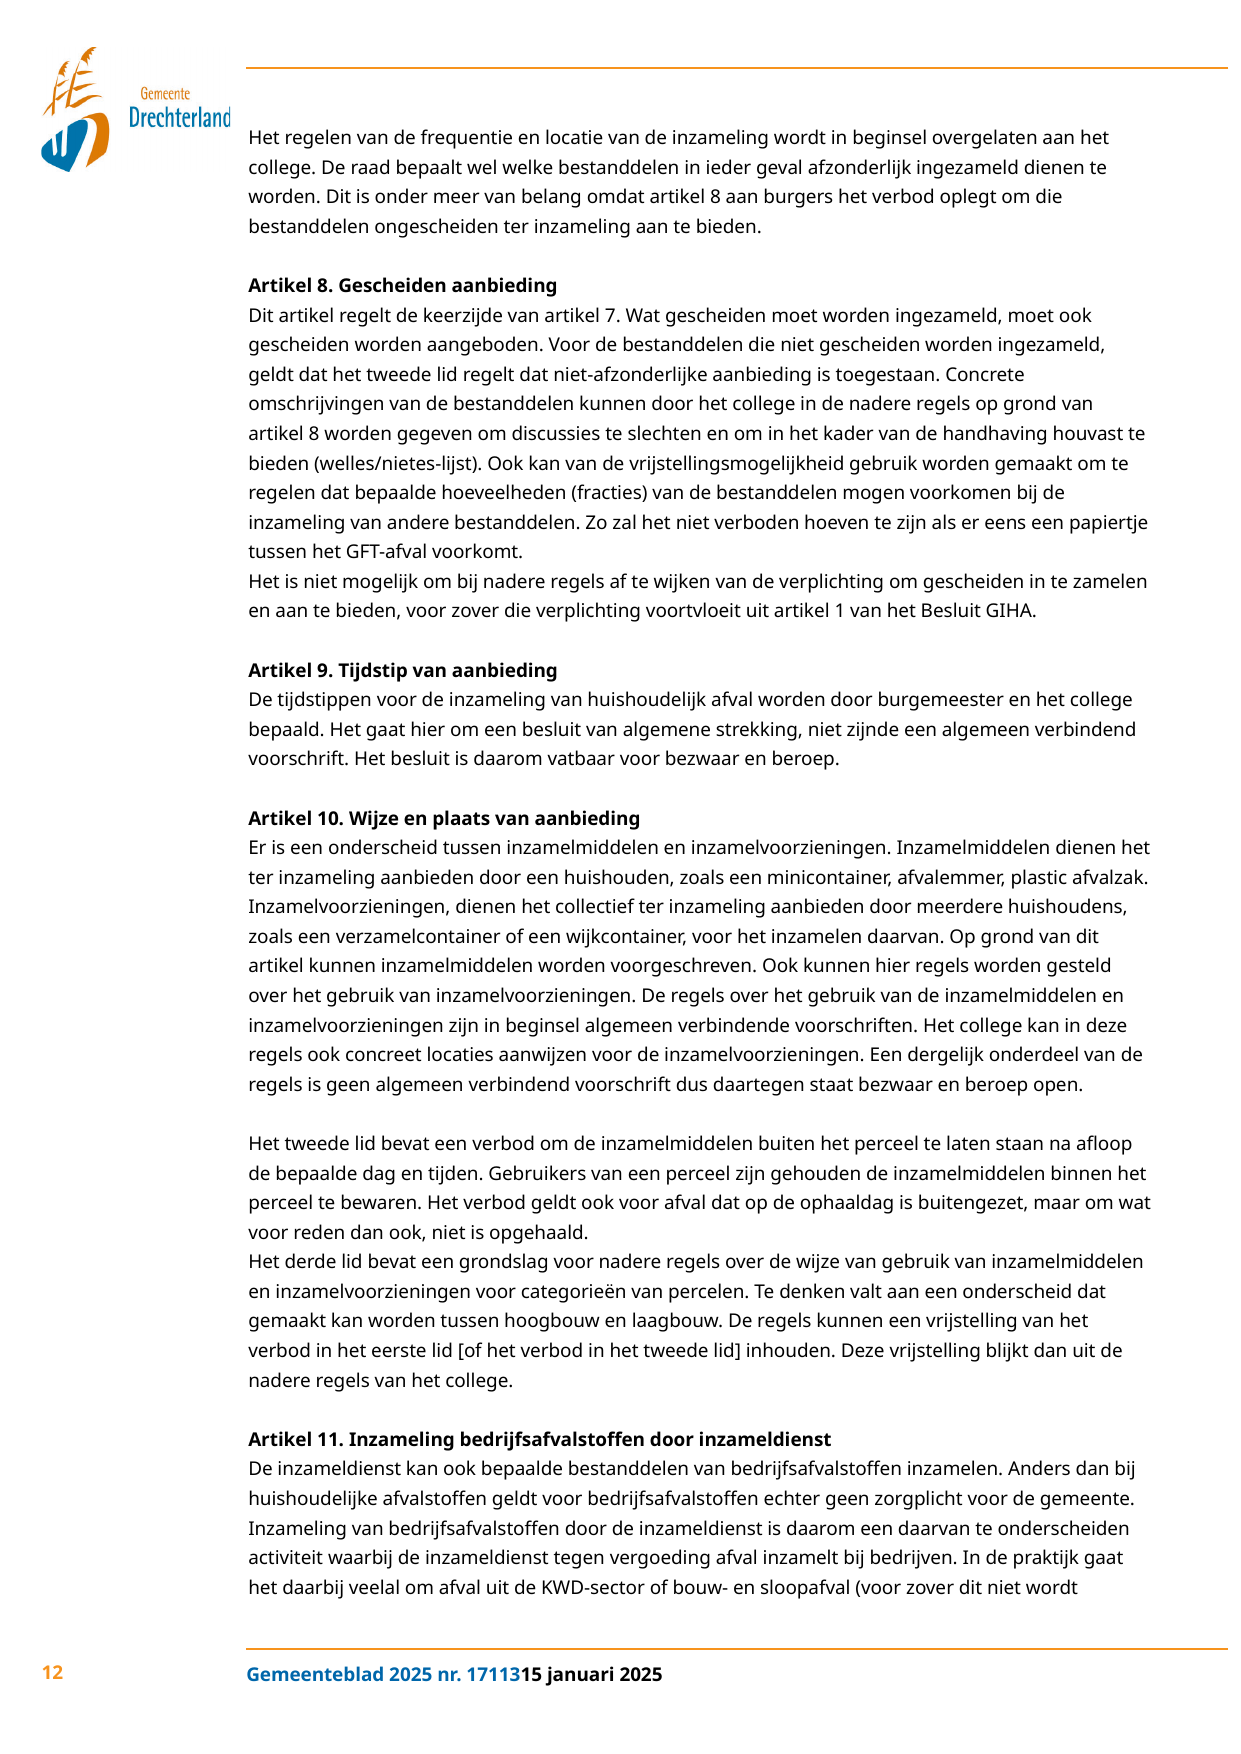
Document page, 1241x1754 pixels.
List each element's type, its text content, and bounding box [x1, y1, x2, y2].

text Dit artikel regelt de keerzijde van artikel 7. Wat gescheiden moet worden ingezameld, moet ook gescheiden worden aangeboden. Voor de bestanddelen die niet gescheiden worden ingezameld, geldt dat het tweede lid regelt dat niet-afzonderlijke aanbieding is toegestaan. Concrete omschrijvingen van de bestanddelen kunnen door het college in de nadere regels op grond van artikel 8 worden gegeven om discussies te slechten en om in het kader van de handhaving houvast te bieden (welles/nietes-lijst). Ook kan van de vrijstellingsmogelijkheid gebruik worden gemaakt om te regelen dat bepaalde hoeveelheden (fracties) van de bestanddelen mogen voorkomen bij de inzameling van andere bestanddelen. Zo zal het niet verboden hoeven te zijn als er eens een papiertje tussen het GFT-afval voorkomt. [248, 302, 1152, 564]
text De inzameldienst kan ook bepaalde bestanddelen van bedrijfsafvalstoffen inzamelen. Anders dan bij huishoudelijke afvalstoffen geldt voor bedrijfsafvalstoffen echter geen zorgplicht voor de gemeente. Inzameling van bedrijfsafvalstoffen door de inzameldienst is daarom een daarvan te onderscheiden activiteit waarbij de inzameldienst tegen vergoeding afval inzamelt bij bedrijven. In de praktijk gaat het daarbij veelal om afval uit de KWD-sector of bouw- en sloopafval (voor zover dit niet wordt [248, 1456, 1152, 1600]
text Het is niet mogelijk om bij nadere regels af te wijken van de verplichting om gescheiden in te zamelen en aan te bieden, voor zover die verplichting voortvloeit uit artikel 1 van het Besluit GIHA. [248, 568, 1152, 623]
text Artikel 11. Inzameling bedrijfsafvalstoffen door inzameldienst [248, 1426, 1152, 1452]
text Het regelen van de frequentie en locatie van de inzameling wordt in beginsel overgelaten aan het college. De raad bepaalt wel welke bestanddelen in ieder geval afzonderlijk ingezameld dienen te worden. Dit is onder meer van belang omdat artikel 8 aan burgers het verbod oplegt om die bestanddelen ongescheiden ter inzameling aan te bieden. [248, 124, 1152, 239]
text Artikel 9. Tijdstip van aanbieding [248, 657, 1152, 683]
text Het tweede lid bevat een verbod om de inzamelmiddelen buiten het perceel te laten staan na afloop de bepaalde dag en tijden. Gebruikers van een perceel zijn gehouden de inzamelmiddelen binnen het perceel te bewaren. Het verbod geldt ook voor afval dat op de ophaaldag is buitengezet, maar om wat voor reden dan ook, niet is opgehaald. [248, 1130, 1152, 1245]
text Artikel 8. Gescheiden aanbieding [248, 272, 1152, 298]
text Er is een onderscheid tussen inzamelmiddelen en inzamelvoorzieningen. Inzamelmiddelen dienen het ter inzameling aanbieden door een huishouden, zoals een minicontainer, afvalemmer, plastic afvalzak. Inzamelvoorzieningen, dienen het collectief ter inzameling aanbieden door meerdere huishoudens, zoals een verzamelcontainer of een wijkcontainer, voor het inzamelen daarvan. Op grond van dit artikel kunnen inzamelmiddelen worden voorgeschreven. Ook kunnen hier regels worden gesteld over het gebruik van inzamelvoorzieningen. De regels over het gebruik van de inzamelmiddelen en inzamelvoorzieningen zijn in beginsel algemeen verbindende voorschriften. Het college kan in deze regels ook concreet locaties aanwijzen voor de inzamelvoorzieningen. Een dergelijk onderdeel van de regels is geen algemeen verbindend voorschrift dus daartegen staat bezwaar en beroep open. [248, 834, 1152, 1097]
picture [41, 158, 64, 172]
picture [226, 115, 231, 124]
text Het derde lid bevat een grondslag voor nadere regels over de wijze van gebruik van inzamelmiddelen en inzamelvoorzieningen voor categorieën van percelen. Te denken valt aan een onderscheid dat gemaakt kan worden tussen hoogbouw en laagbouw. De regels kunnen een vrijstelling van het verbod in het eerste lid [of het verbod in het tweede lid] inhouden. Deze vrijstelling blijkt dan uit de nadere regels van het college. [248, 1248, 1152, 1393]
picture [41, 47, 231, 172]
text De tijdstippen voor de inzameling van huishoudelijk afval worden door burgemeester en het college bepaald. Het gaat hier om een besluit van algemene strekking, niet zijnde een algemeen verbindend voorschrift. Het besluit is daarom vatbaar voor bezwaar en beroep. [248, 686, 1152, 771]
text Artikel 10. Wijze en plaats van aanbieding [248, 805, 1152, 831]
